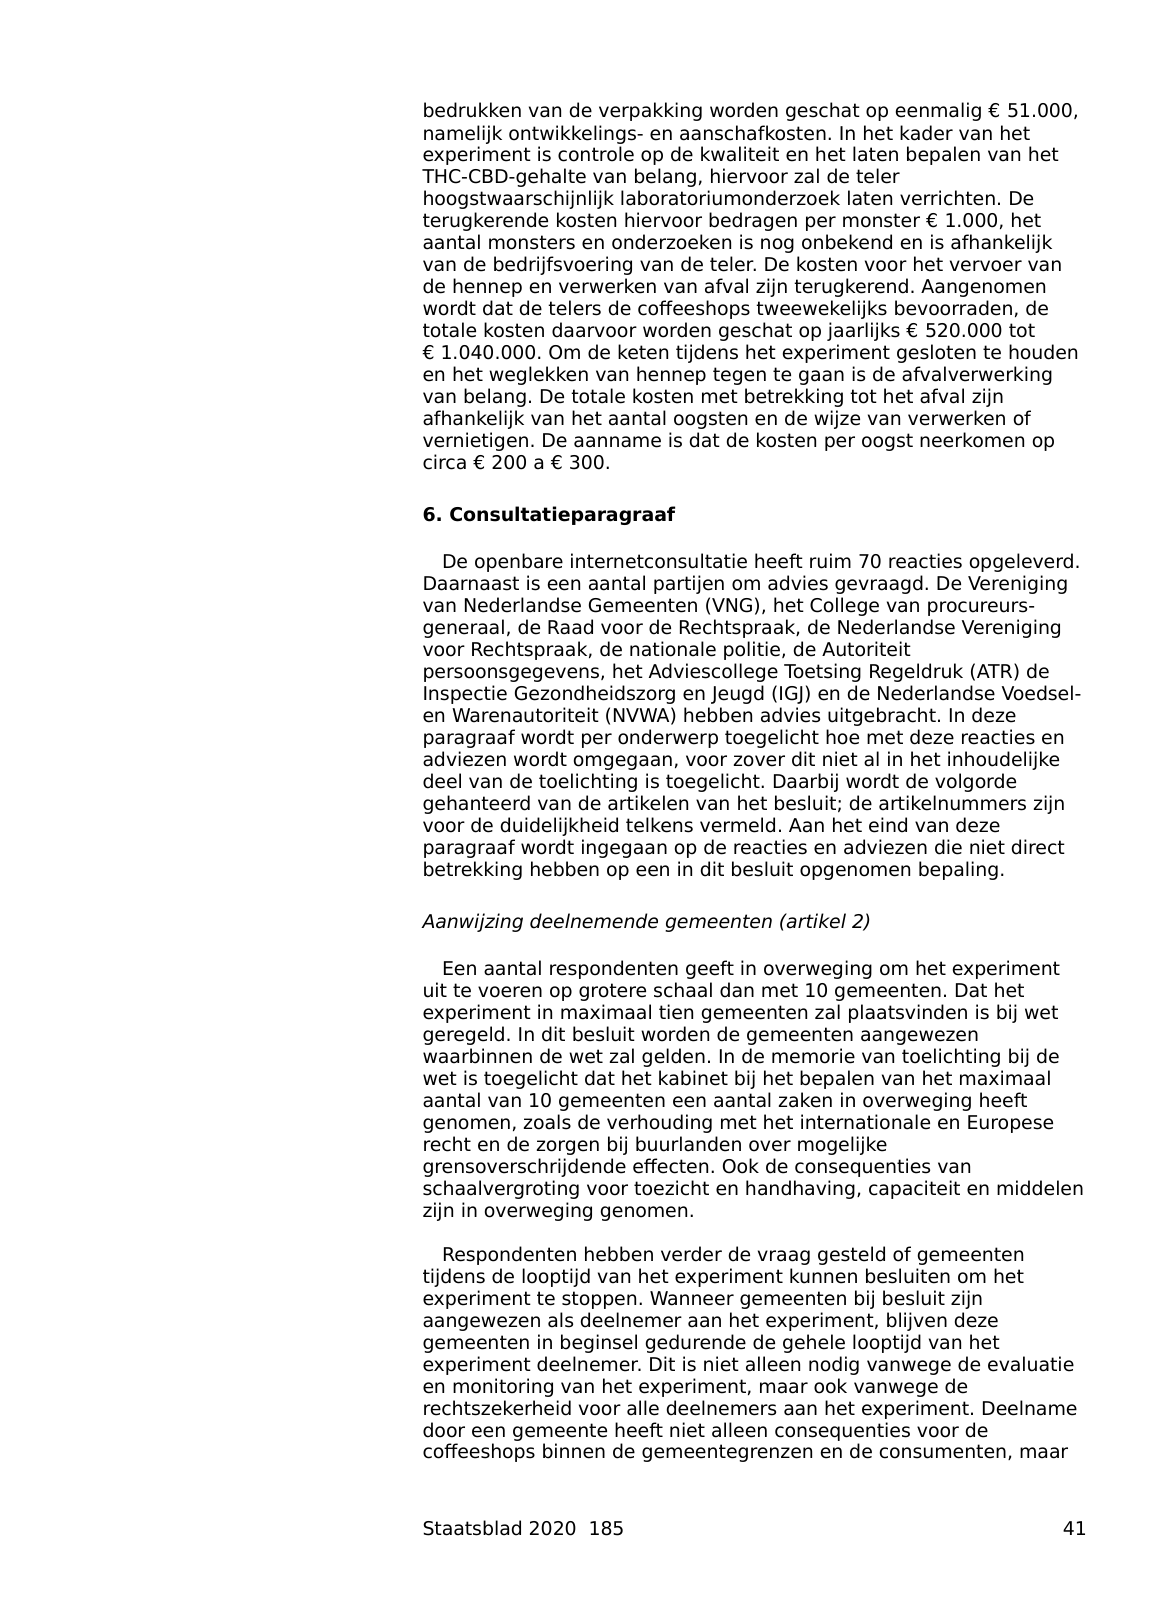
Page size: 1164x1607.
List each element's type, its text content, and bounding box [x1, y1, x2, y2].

text De openbare internetconsultatie heeft ruim 70 reacties opgeleverd. Daarnaast is een aantal partijen om advies gevraagd. De Vereniging van Nederlandse Gemeenten (VNG), het College van procureurs-generaal, de Raad voor de Rechtspraak, de Nederlandse Vereniging voor Rechtspraak, de nationale politie, de Autoriteit persoonsgegevens, het Adviescollege Toetsing Regeldruk (ATR) de Inspectie Gezondheidszorg en Jeugd (IGJ) en de Nederlandse Voedsel- en Warenautoriteit (NVWA) hebben advies uitgebracht. In deze paragraaf wordt per onderwerp toegelicht hoe met deze reacties en adviezen wordt omgegaan, voor zover dit niet al in het inhoudelijke deel van de toelichting is toegelicht. Daarbij wordt de volgorde gehanteerd van de artikelen van het besluit; de artikelnummers zijn voor de duidelijkheid telkens vermeld. Aan het eind van deze paragraaf wordt ingegaan op de reacties en adviezen die niet direct betrekking hebben op een in dit besluit opgenomen bepaling. [422, 551, 1087, 881]
text Respondenten hebben verder de vraag gesteld of gemeenten tijdens de looptijd van het experiment kunnen besluiten om het experiment te stoppen. Wanneer gemeenten bij besluit zijn aangewezen als deelnemer aan het experiment, blijven deze gemeenten in beginsel gedurende de gehele looptijd van het experiment deelnemer. Dit is niet alleen nodig vanwege de evaluatie en monitoring van het experiment, maar ook vanwege de rechtszekerheid voor alle deelnemers aan het experiment. Deelname door een gemeente heeft niet alleen consequenties voor de coffeeshops binnen de gemeentegrenzen en de consumenten, maar [422, 1244, 1087, 1463]
subtitle Aanwijzing deelnemende gemeenten (artikel 2) [422, 911, 1087, 933]
text Een aantal respondenten geeft in overweging om het experiment uit te voeren op grotere schaal dan met 10 gemeenten. Dat het experiment in maximaal tien gemeenten zal plaatsvinden is bij wet geregeld. In dit besluit worden de gemeenten aangewezen waarbinnen de wet zal gelden. In de memorie van toelichting bij de wet is toegelicht dat het kabinet bij het bepalen van het maximaal aantal van 10 gemeenten een aantal zaken in overweging heeft genomen, zoals de verhouding met het internationale en Europese recht en de zorgen bij buurlanden over mogelijke grensoverschrijdende effecten. Ook de consequenties van schaalvergroting voor toezicht en handhaving, capaciteit en middelen zijn in overweging genomen. [422, 958, 1087, 1221]
text bedrukken van de verpakking worden geschat op eenmalig € 51.000, namelijk ontwikkelings- en aanschafkosten. In het kader van het experiment is controle op de kwaliteit en het laten bepalen van het THC-CBD-gehalte van belang, hiervoor zal de teler hoogstwaarschijnlijk laboratoriumonderzoek laten verrichten. De terugkerende kosten hiervoor bedragen per monster € 1.000, het aantal monsters en onderzoeken is nog onbekend en is afhankelijk van de bedrijfsvoering van de teler. De kosten voor het vervoer van de hennep en verwerken van afval zijn terugkerend. Aangenomen wordt dat de telers de coffeeshops tweewekelijks bevoorraden, de totale kosten daarvoor worden geschat op jaarlijks € 520.000 tot € 1.040.000. Om de keten tijdens het experiment gesloten te houden en het weglekken van hennep tegen te gaan is de afvalverwerking van belang. De totale kosten met betrekking tot het afval zijn afhankelijk van het aantal oogsten en de wijze van verwerken of vernietigen. De aanname is dat de kosten per oogst neerkomen op circa € 200 a € 300. [422, 100, 1087, 474]
subtitle 6. Consultatieparagraaf [422, 504, 1087, 526]
